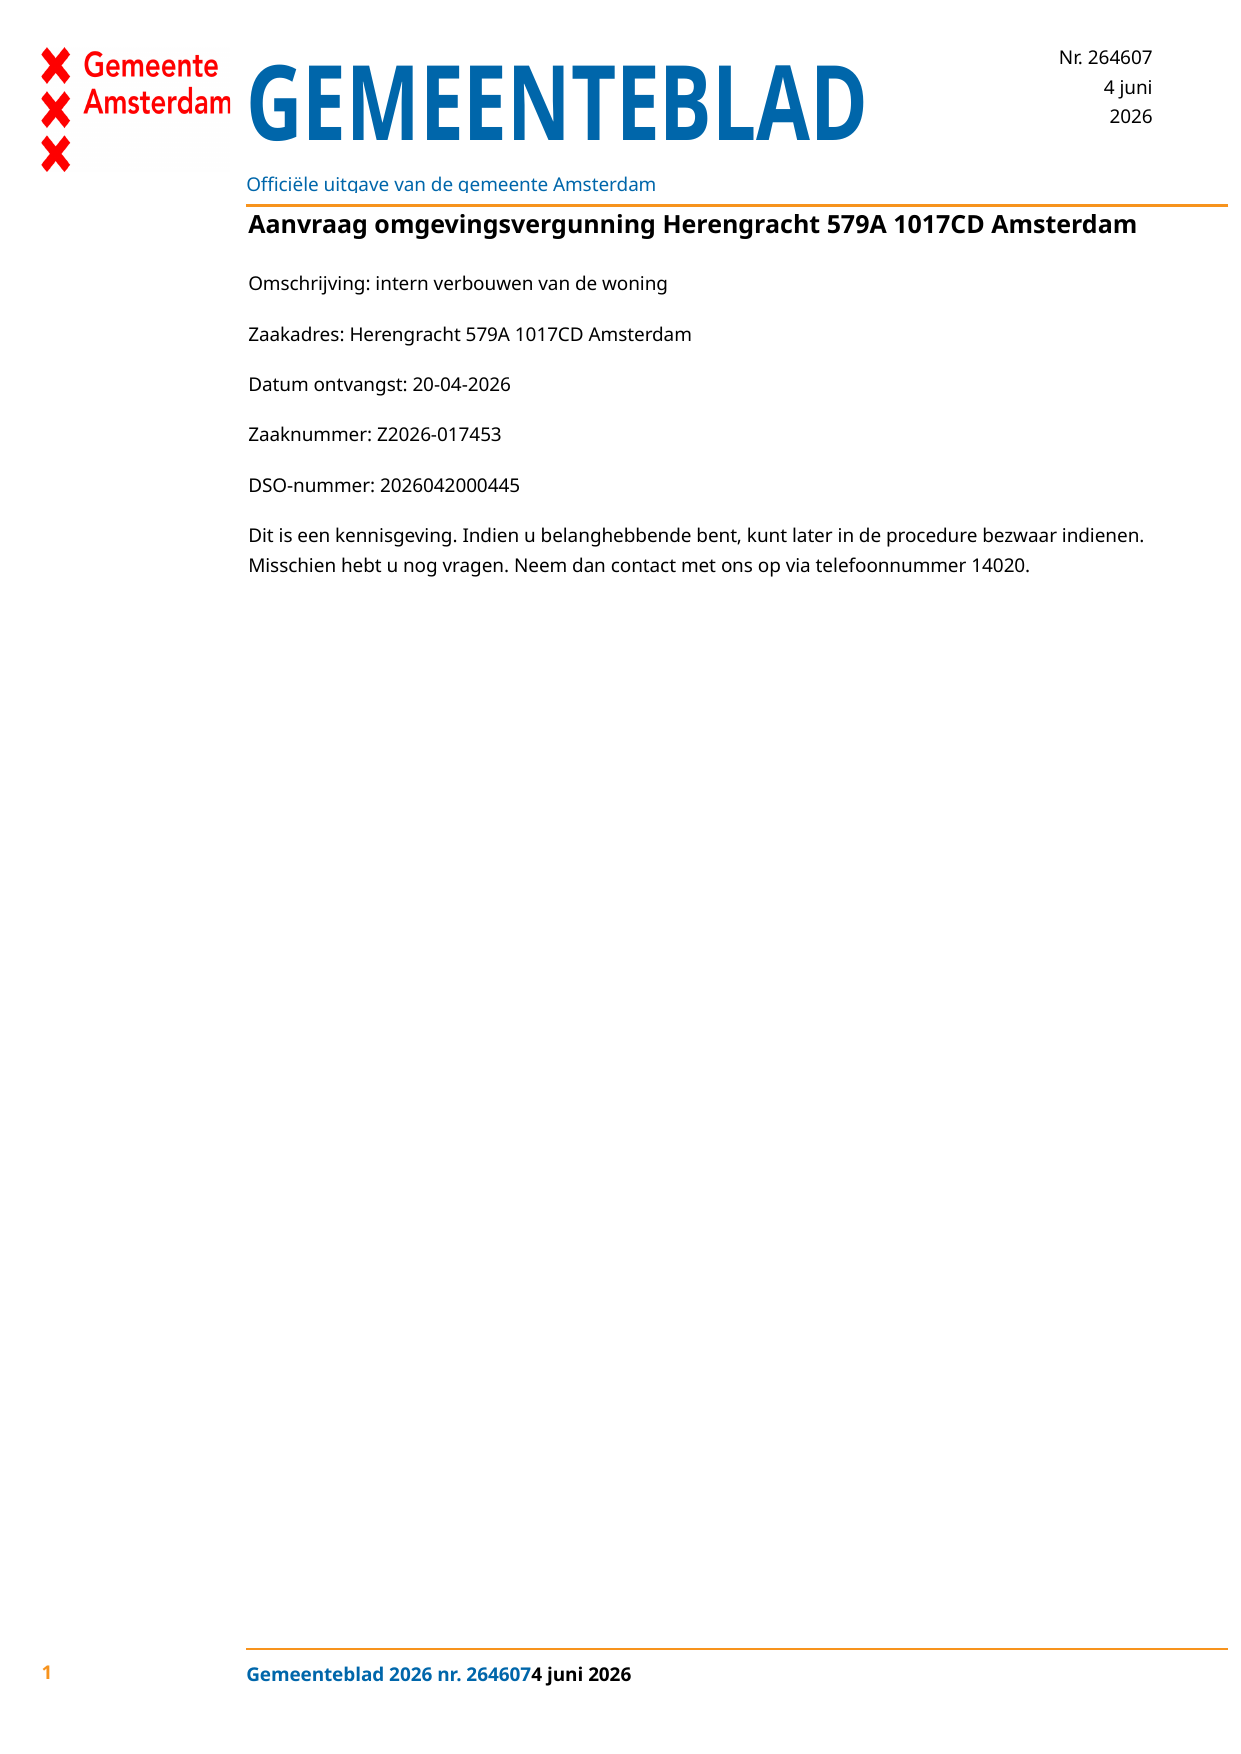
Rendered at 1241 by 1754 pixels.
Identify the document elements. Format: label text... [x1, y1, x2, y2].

text Datum ontvangst: 20-04-2026 [248, 371, 1152, 397]
text Zaaknummer: Z2026-017453 [248, 422, 1152, 447]
text Dit is een kennisgeving. Indien u belanghebbende bent, kunt later in de procedure bezwaar indienen. Misschien hebt u nog vragen. Neem dan contact met ons op via telefoonnummer 14020. [248, 522, 1152, 578]
text DSO-nummer: 2026042000445 [248, 472, 1152, 498]
picture [41, 47, 231, 172]
text Zaakadres: Herengracht 579A 1017CD Amsterdam [248, 321, 1152, 346]
text Omschrijving: intern verbouwen van de woning [248, 270, 1152, 296]
text Aanvraag omgevingsvergunning Herengracht 579A 1017CD Amsterdam [248, 207, 1152, 241]
